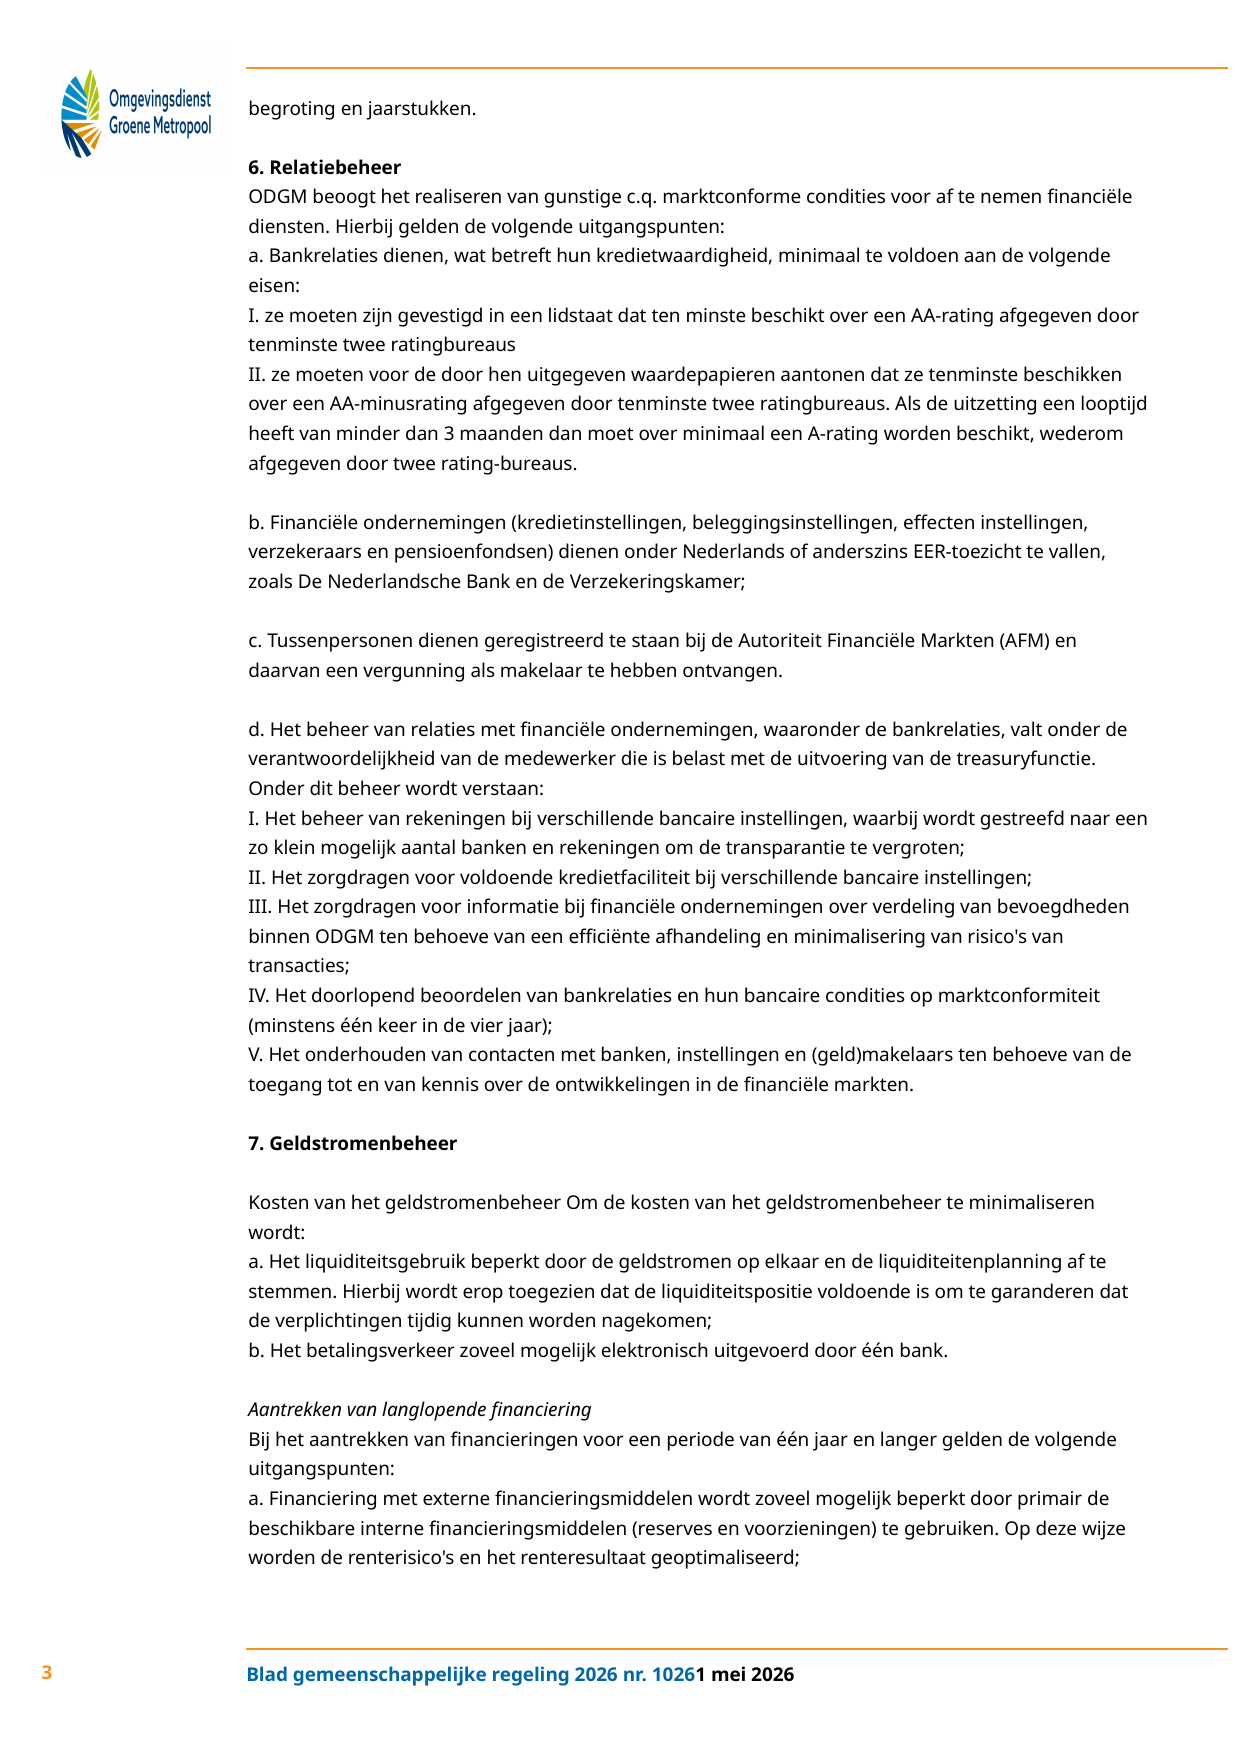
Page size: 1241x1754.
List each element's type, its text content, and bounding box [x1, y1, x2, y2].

text Aantrekken van langlopende financiering [248, 1396, 1152, 1422]
text III. Het zorgdragen voor informatie bij financiële ondernemingen over verdeling van bevoegdheden binnen ODGM ten behoeve van een efficiënte afhandeling en minimalisering van risico's van transacties; [248, 893, 1152, 978]
text I. Het beheer van rekeningen bij verschillende bancaire instellingen, waarbij wordt gestreefd naar een zo klein mogelijk aantal banken en rekeningen om de transparantie te vergroten; [248, 805, 1152, 860]
text c. Tussenpersonen dienen geregistreerd te staan bij de Autoriteit Financiële Markten (AFM) en daarvan een vergunning als makelaar te hebben ontvangen. [248, 627, 1152, 683]
text IV. Het doorlopend beoordelen van bankrelaties en hun bancaire condities op marktconformiteit (minstens één keer in de vier jaar); [248, 982, 1152, 1038]
text 7. Geldstromenbeheer [248, 1130, 1152, 1156]
text Kosten van het geldstromenbeheer Om de kosten van het geldstromenbeheer te minimaliseren wordt: [248, 1189, 1152, 1245]
text a. Het liquiditeitsgebruik beperkt door de geldstromen op elkaar en de liquiditeitenplanning af te stemmen. Hierbij wordt erop toegezien dat de liquiditeitspositie voldoende is om te garanderen dat de verplichtingen tijdig kunnen worden nagekomen; [248, 1248, 1152, 1333]
picture [41, 47, 231, 172]
text II. ze moeten voor de door hen uitgegeven waardepapieren aantonen dat ze tenminste beschikken over een AA-minusrating afgegeven door tenminste twee ratingbureaus. Als de uitzetting een looptijd heeft van minder dan 3 maanden dan moet over minimaal een A-rating worden beschikt, wederom afgegeven door twee rating-bureaus. [248, 361, 1152, 476]
text b. Het betalingsverkeer zoveel mogelijk elektronisch uitgevoerd door één bank. [248, 1337, 1152, 1363]
text I. ze moeten zijn gevestigd in een lidstaat dat ten minste beschikt over een AA-rating afgegeven door tenminste twee ratingbureaus [248, 302, 1152, 357]
text II. Het zorgdragen voor voldoende kredietfaciliteit bij verschillende bancaire instellingen; [248, 864, 1152, 890]
text b. Financiële ondernemingen (kredietinstellingen, beleggingsinstellingen, effecten instellingen, verzekeraars en pensioenfondsen) dienen onder Nederlands of anderszins EER-toezicht te vallen, zoals De Nederlandsche Bank en de Verzekeringskamer; [248, 509, 1152, 594]
text ODGM beoogt het realiseren van gunstige c.q. marktconforme condities voor af te nemen financiële diensten. Hierbij gelden de volgende uitgangspunten: [248, 183, 1152, 239]
text Bij het aantrekken van financieringen voor een periode van één jaar en langer gelden de volgende uitgangspunten: [248, 1426, 1152, 1481]
text d. Het beheer van relaties met financiële ondernemingen, waaronder de bankrelaties, valt onder de verantwoordelijkheid van de medewerker die is belast met de uitvoering van de treasuryfunctie. Onder dit beheer wordt verstaan: [248, 716, 1152, 801]
text begroting en jaarstukken. [248, 95, 1152, 121]
text a. Bankrelaties dienen, wat betreft hun kredietwaardigheid, minimaal te voldoen aan de volgende eisen: [248, 243, 1152, 298]
text 6. Relatiebeheer [248, 154, 1152, 180]
text a. Financiering met externe financieringsmiddelen wordt zoveel mogelijk beperkt door primair de beschikbare interne financieringsmiddelen (reserves en voorzieningen) te gebruiken. Op deze wijze worden de renterisico's en het renteresultaat geoptimaliseerd; [248, 1485, 1152, 1570]
text V. Het onderhouden van contacten met banken, instellingen en (geld)makelaars ten behoeve van de toegang tot en van kennis over de ontwikkelingen in de financiële markten. [248, 1041, 1152, 1097]
